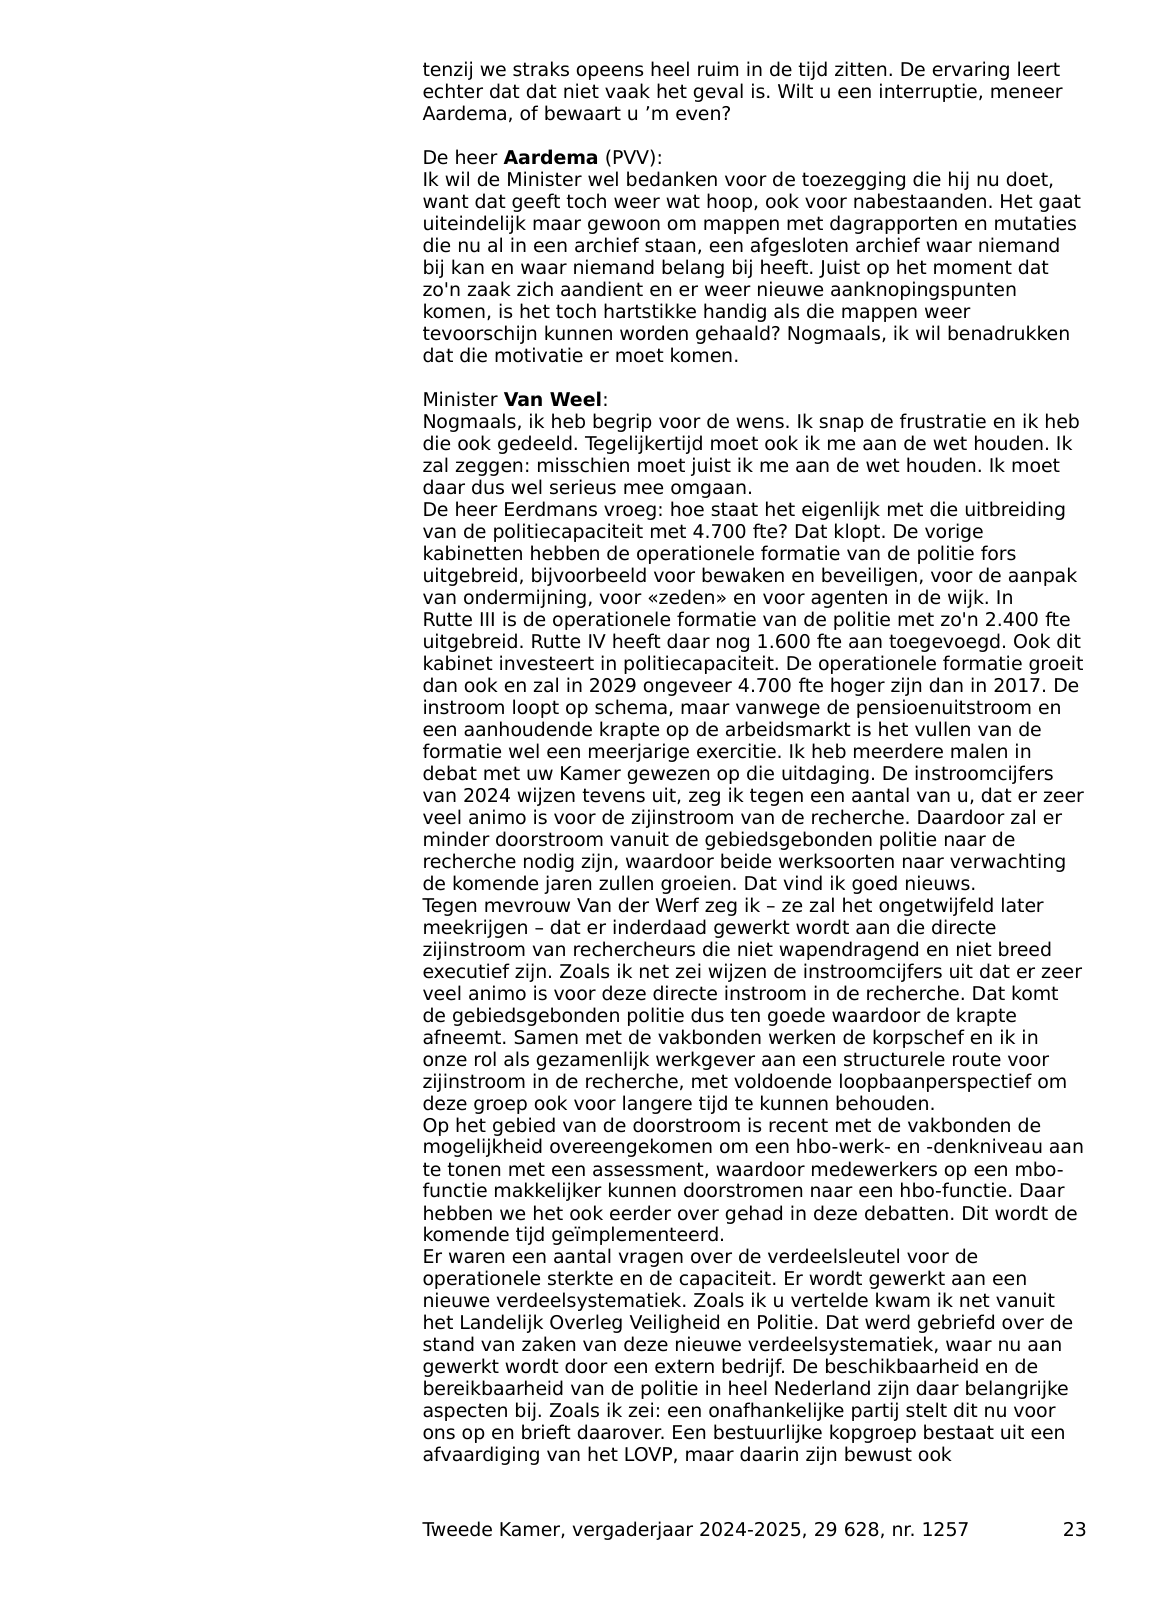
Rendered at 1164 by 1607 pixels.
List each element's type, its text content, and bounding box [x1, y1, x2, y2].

text Nogmaals, ik heb begrip voor de wens. Ik snap de frustratie en ik heb die ook gedeeld. Tegelijkertijd moet ook ik me aan de wet houden. Ik zal zeggen: misschien moet juist ik me aan de wet houden. Ik moet daar dus wel serieus mee omgaan. [422, 411, 1087, 499]
text tenzij we straks opeens heel ruim in de tijd zitten. De ervaring leert echter dat dat niet vaak het geval is. Wilt u een interruptie, meneer Aardema, of bewaart u ’m even? [422, 59, 1087, 125]
text De heer Eerdmans vroeg: hoe staat het eigenlijk met die uitbreiding van de politiecapaciteit met 4.700 fte? Dat klopt. De vorige kabinetten hebben de operationele formatie van de politie fors uitgebreid, bijvoorbeeld voor bewaken en beveiligen, voor de aanpak van ondermijning, voor «zeden» en voor agenten in de wijk. In Rutte III is de operationele formatie van de politie met zo'n 2.400 fte uitgebreid. Rutte IV heeft daar nog 1.600 fte aan toegevoegd. Ook dit kabinet investeert in politiecapaciteit. De operationele formatie groeit dan ook en zal in 2029 ongeveer 4.700 fte hoger zijn dan in 2017. De instroom loopt op schema, maar vanwege de pensioenuitstroom en een aanhoudende krapte op de arbeidsmarkt is het vullen van de formatie wel een meerjarige exercitie. Ik heb meerdere malen in debat met uw Kamer gewezen op die uitdaging. De instroomcijfers van 2024 wijzen tevens uit, zeg ik tegen een aantal van u, dat er zeer veel animo is voor de zijinstroom van de recherche. Daardoor zal er minder doorstroom vanuit de gebiedsgebonden politie naar de recherche nodig zijn, waardoor beide werksoorten naar verwachting de komende jaren zullen groeien. Dat vind ik goed nieuws. [422, 499, 1087, 895]
text De heer Aardema (PVV): [422, 147, 1087, 169]
text Minister Van Weel: [422, 389, 1087, 411]
text Er waren een aantal vragen over de verdeelsleutel voor de operationele sterkte en de capaciteit. Er wordt gewerkt aan een nieuwe verdeelsystematiek. Zoals ik u vertelde kwam ik net vanuit het Landelijk Overleg Veiligheid en Politie. Dat werd gebriefd over de stand van zaken van deze nieuwe verdeelsystematiek, waar nu aan gewerkt wordt door een extern bedrijf. De beschikbaarheid en de bereikbaarheid van de politie in heel Nederland zijn daar belangrijke aspecten bij. Zoals ik zei: een onafhankelijke partij stelt dit nu voor ons op en brieft daarover. Een bestuurlijke kopgroep bestaat uit een afvaardiging van het LOVP, maar daarin zijn bewust ook [422, 1246, 1087, 1466]
text Ik wil de Minister wel bedanken voor de toezegging die hij nu doet, want dat geeft toch weer wat hoop, ook voor nabestaanden. Het gaat uiteindelijk maar gewoon om mappen met dagrapporten en mutaties die nu al in een archief staan, een afgesloten archief waar niemand bij kan en waar niemand belang bij heeft. Juist op het moment dat zo'n zaak zich aandient en er weer nieuwe aanknopingspunten komen, is het toch hartstikke handig als die mappen weer tevoorschijn kunnen worden gehaald? Nogmaals, ik wil benadrukken dat die motivatie er moet komen. [422, 169, 1087, 367]
text Op het gebied van de doorstroom is recent met de vakbonden de mogelijkheid overeengekomen om een hbo-werk- en -denkniveau aan te tonen met een assessment, waardoor medewerkers op een mbo-functie makkelijker kunnen doorstromen naar een hbo-functie. Daar hebben we het ook eerder over gehad in deze debatten. Dit wordt de komende tijd geïmplementeerd. [422, 1114, 1087, 1246]
text Tegen mevrouw Van der Werf zeg ik – ze zal het ongetwijfeld later meekrijgen – dat er inderdaad gewerkt wordt aan die directe zijinstroom van rechercheurs die niet wapendragend en niet breed executief zijn. Zoals ik net zei wijzen de instroomcijfers uit dat er zeer veel animo is voor deze directe instroom in de recherche. Dat komt de gebiedsgebonden politie dus ten goede waardoor de krapte afneemt. Samen met de vakbonden werken de korpschef en ik in onze rol als gezamenlijk werkgever aan een structurele route voor zijinstroom in de recherche, met voldoende loopbaanperspectief om deze groep ook voor langere tijd te kunnen behouden. [422, 895, 1087, 1114]
